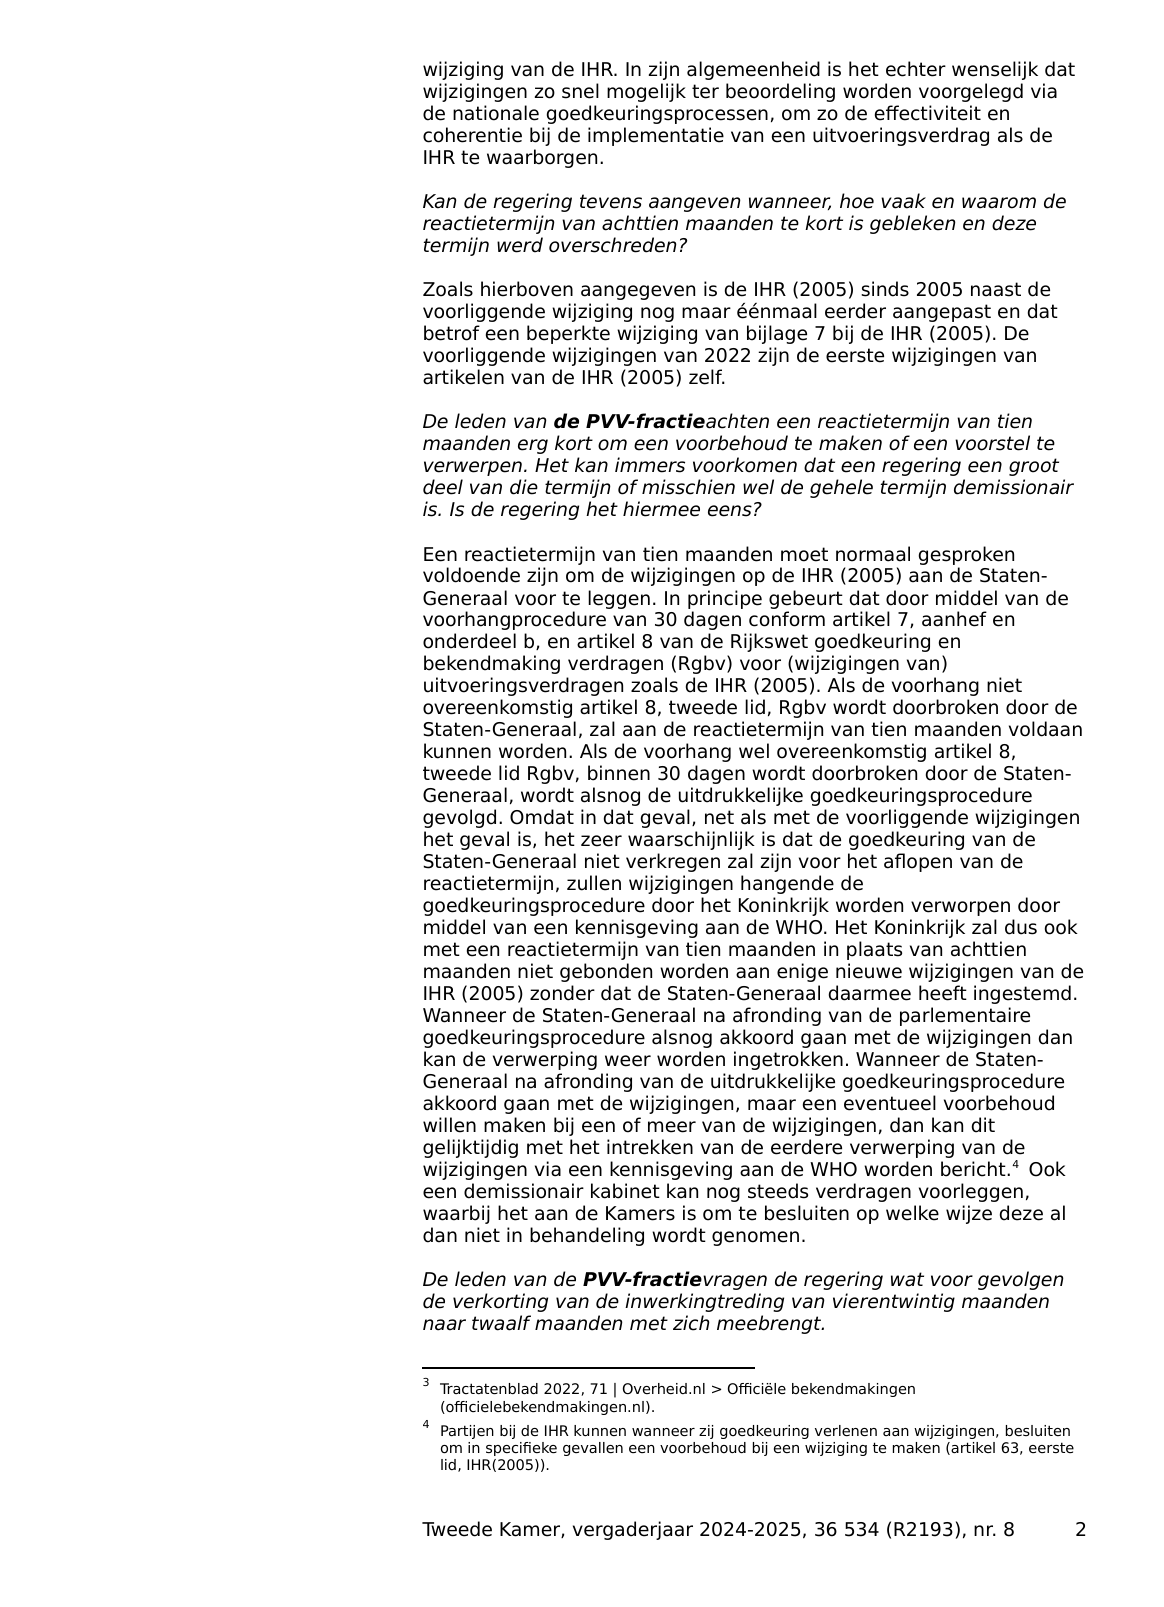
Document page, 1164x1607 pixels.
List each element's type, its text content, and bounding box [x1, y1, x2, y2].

text wijziging van de IHR. In zijn algemeenheid is het echter wenselijk dat wijzigingen zo snel mogelijk ter beoordeling worden voorgelegd via de nationale goedkeuringsprocessen, om zo de effectiviteit en coherentie bij de implementatie van een uitvoeringsverdrag als de IHR te waarborgen. [422, 59, 1087, 169]
text De leden van de PVV-fractievragen de regering wat voor gevolgen de verkorting van de inwerkingtreding van vierentwintig maanden naar twaalf maanden met zich meebrengt. [422, 1269, 1087, 1335]
text Tractatenblad 2022, 71 | Overheid.nl > Officiële bekendmakingen (officielebekendmakingen.nl). [422, 1377, 1087, 1416]
text Een reactietermijn van tien maanden moet normaal gesproken voldoende zijn om de wijzigingen op de IHR (2005) aan de Staten-Generaal voor te leggen. In principe gebeurt dat door middel van de voorhangprocedure van 30 dagen conform artikel 7, aanhef en onderdeel b, en artikel 8 van de Rijkswet goedkeuring en bekendmaking verdragen (Rgbv) voor (wijzigingen van) uitvoeringsverdragen zoals de IHR (2005). Als de voorhang niet overeenkomstig artikel 8, tweede lid, Rgbv wordt doorbroken door de Staten-Generaal, zal aan de reactietermijn van tien maanden voldaan kunnen worden. Als de voorhang wel overeenkomstig artikel 8, tweede lid Rgbv, binnen 30 dagen wordt doorbroken door de Staten-Generaal, wordt alsnog de uitdrukkelijke goedkeuringsprocedure gevolgd. Omdat in dat geval, net als met de voorliggende wijzigingen het geval is, het zeer waarschijnlijk is dat de goedkeuring van de Staten-Generaal niet verkregen zal zijn voor het aflopen van de reactietermijn, zullen wijzigingen hangende de goedkeuringsprocedure door het Koninkrijk worden verworpen door middel van een kennisgeving aan de WHO. Het Koninkrijk zal dus ook met een reactietermijn van tien maanden in plaats van achttien maanden niet gebonden worden aan enige nieuwe wijzigingen van de IHR (2005) zonder dat de Staten-Generaal daarmee heeft ingestemd. Wanneer de Staten-Generaal na afronding van de parlementaire goedkeuringsprocedure alsnog akkoord gaan met de wijzigingen dan kan de verwerping weer worden ingetrokken. Wanneer de Staten-Generaal na afronding van de uitdrukkelijke goedkeuringsprocedure akkoord gaan met de wijzigingen, maar een eventueel voorbehoud willen maken bij een of meer van de wijzigingen, dan kan dit gelijktijdig met het intrekken van de eerdere verwerping van de wijzigingen via een kennisgeving aan de WHO worden bericht. Ook een demissionair kabinet kan nog steeds verdragen voorleggen, waarbij het aan de Kamers is om te besluiten op welke wijze deze al dan niet in behandeling wordt genomen. [422, 543, 1087, 1247]
text Kan de regering tevens aangeven wanneer, hoe vaak en waarom de reactietermijn van achttien maanden te kort is gebleken en deze termijn werd overschreden? [422, 191, 1087, 257]
text Partijen bij de IHR kunnen wanneer zij goedkeuring verlenen aan wijzigingen, besluiten om in specifieke gevallen een voorbehoud bij een wijziging te maken (artikel 63, eerste lid, IHR(2005)). [422, 1418, 1087, 1474]
text De leden van de PVV-fractieachten een reactietermijn van tien maanden erg kort om een voorbehoud te maken of een voorstel te verwerpen. Het kan immers voorkomen dat een regering een groot deel van die termijn of misschien wel de gehele termijn demissionair is. Is de regering het hiermee eens? [422, 411, 1087, 521]
text Zoals hierboven aangegeven is de IHR (2005) sinds 2005 naast de voorliggende wijziging nog maar éénmaal eerder aangepast en dat betrof een beperkte wijziging van bijlage 7 bij de IHR (2005). De voorliggende wijzigingen van 2022 zijn de eerste wijzigingen van artikelen van de IHR (2005) zelf. [422, 279, 1087, 389]
